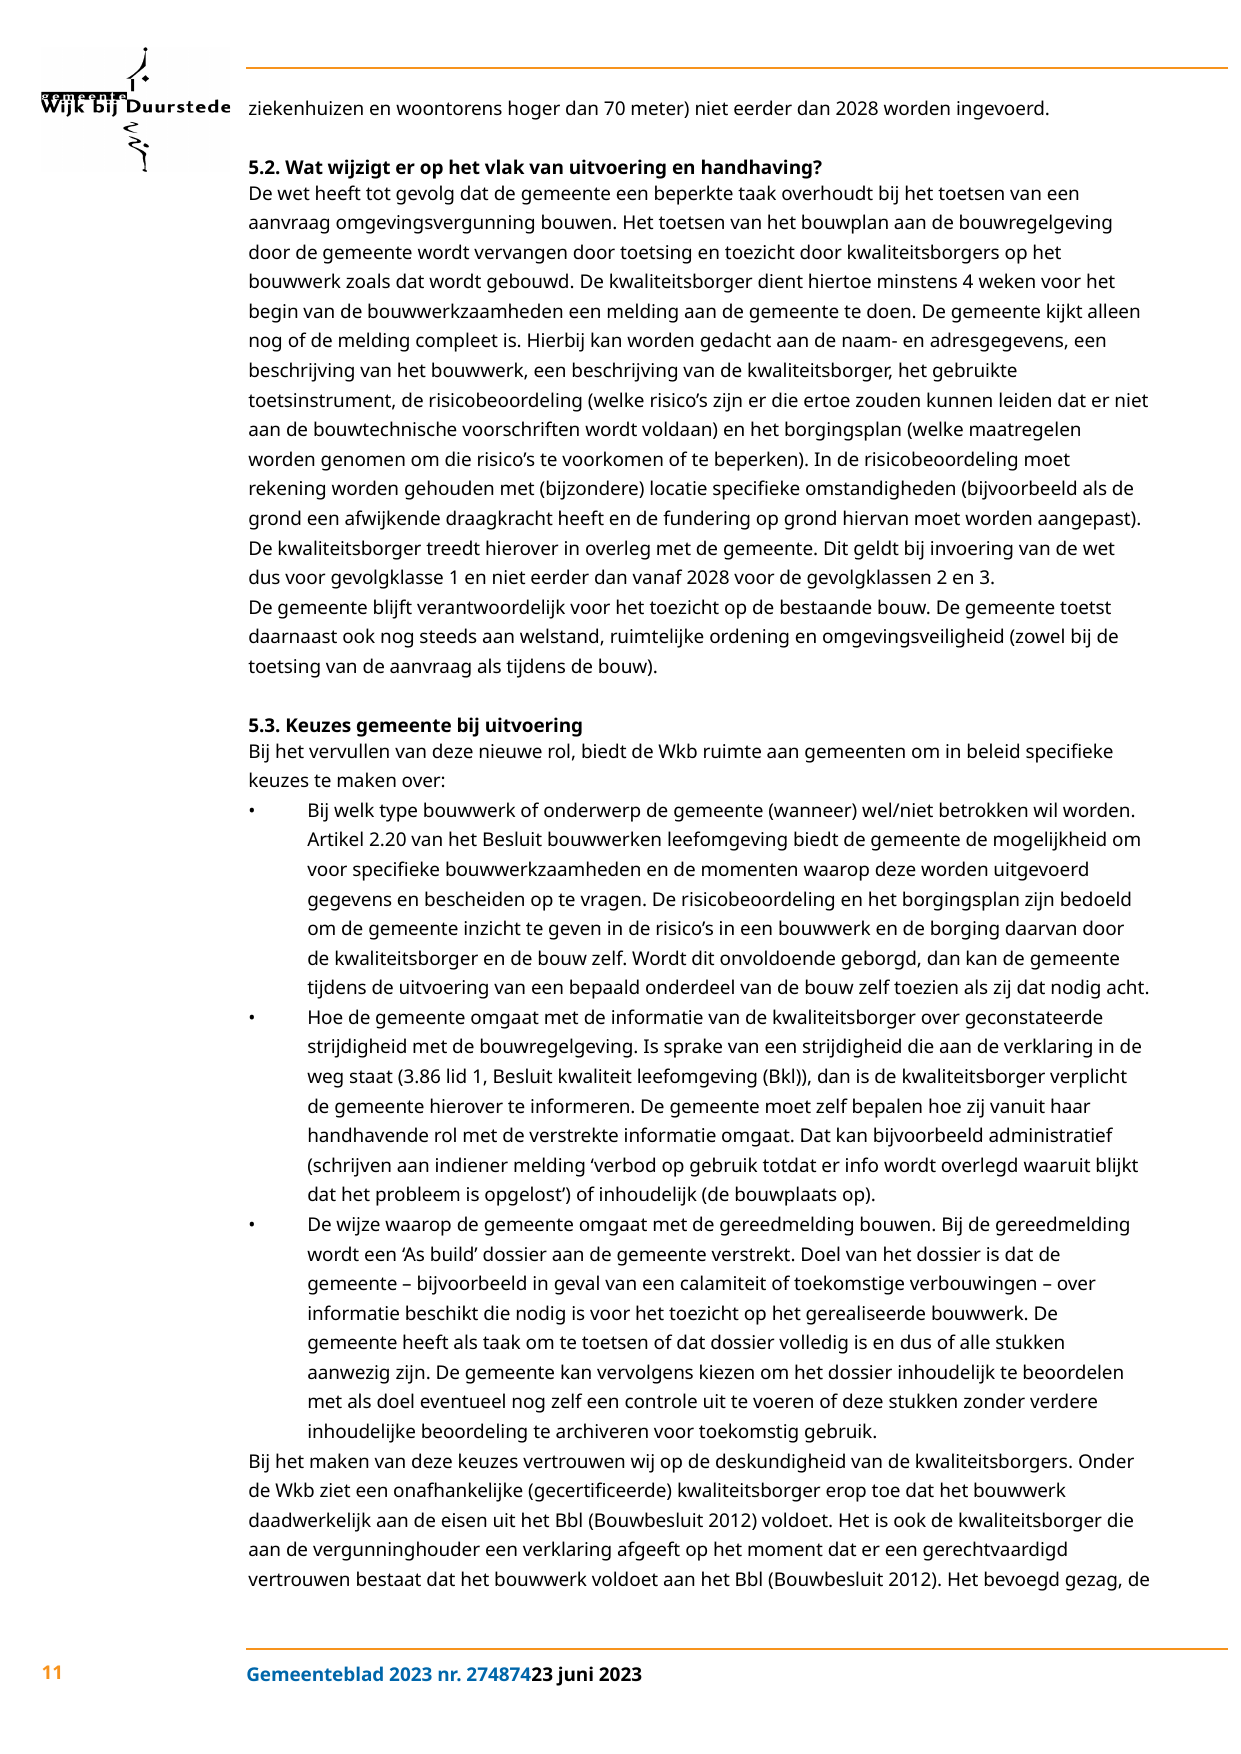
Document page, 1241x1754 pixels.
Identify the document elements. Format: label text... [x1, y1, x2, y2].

text De wet heeft tot gevolg dat de gemeente een beperkte taak overhoudt bij het toetsen van een aanvraag omgevingsvergunning bouwen. Het toetsen van het bouwplan aan de bouwregelgeving door de gemeente wordt vervangen door toetsing en toezicht door kwaliteitsborgers op het bouwwerk zoals dat wordt gebouwd. De kwaliteitsborger dient hiertoe minstens 4 weken voor het begin van de bouwwerkzaamheden een melding aan de gemeente te doen. De gemeente kijkt alleen nog of de melding compleet is. Hierbij kan worden gedacht aan de naam- en adresgegevens, een beschrijving van het bouwwerk, een beschrijving van de kwaliteitsborger, het gebruikte toetsinstrument, de risicobeoordeling (welke risico’s zijn er die ertoe zouden kunnen leiden dat er niet aan de bouwtechnische voorschriften wordt voldaan) en het borgingsplan (welke maatregelen worden genomen om die risico’s te voorkomen of te beperken). In de risicobeoordeling moet rekening worden gehouden met (bijzondere) locatie specifieke omstandigheden (bijvoorbeeld als de grond een afwijkende draagkracht heeft en de fundering op grond hiervan moet worden aangepast). De kwaliteitsborger treedt hierover in overleg met de gemeente. Dit geldt bij invoering van de wet dus voor gevolgklasse 1 en niet eerder dan vanaf 2028 voor de gevolgklassen 2 en 3. [248, 180, 1152, 590]
picture [41, 47, 231, 172]
list Hoe de gemeente omgaat met de informatie van de kwaliteitsborger over geconstateerde strijdigheid met de bouwregelgeving. Is sprake van een strijdigheid die aan de verklaring in de weg staat (3.86 lid 1, Besluit kwaliteit leefomgeving (Bkl)), dan is de kwaliteitsborger verplicht de gemeente hierover te informeren. De gemeente moet zelf bepalen hoe zij vanuit haar handhavende rol met de verstrekte informatie omgaat. Dat kan bijvoorbeeld administratief (schrijven aan indiener melding ‘verbod op gebruik totdat er info wordt overlegd waaruit blijkt dat het probleem is opgelost’) of inhoudelijk (de bouwplaats op). [248, 1004, 1152, 1207]
list De wijze waarop de gemeente omgaat met de gereedmelding bouwen. Bij de gereedmelding wordt een ‘As build’ dossier aan de gemeente verstrekt. Doel van het dossier is dat de gemeente – bijvoorbeeld in geval van een calamiteit of toekomstige verbouwingen – over informatie beschikt die nodig is voor het toezicht op het gerealiseerde bouwwerk. De gemeente heeft als taak om te toetsen of dat dossier volledig is en dus of alle stukken aanwezig zijn. De gemeente kan vervolgens kiezen om het dossier inhoudelijk te beoordelen met als doel eventueel nog zelf een controle uit te voeren of deze stukken zonder verdere inhoudelijke beoordeling te archiveren voor toekomstig gebruik. [248, 1211, 1152, 1444]
text De gemeente blijft verantwoordelijk voor het toezicht op de bestaande bouw. De gemeente toetst daarnaast ook nog steeds aan welstand, ruimtelijke ordening en omgevingsveiligheid (zowel bij de toetsing van de aanvraag als tijdens de bouw). [248, 594, 1152, 679]
text 5.2. Wat wijzigt er op het vlak van uitvoering en handhaving? [248, 154, 1152, 180]
list Bij welk type bouwwerk of onderwerp de gemeente (wanneer) wel/niet betrokken wil worden. Artikel 2.20 van het Besluit bouwwerken leefomgeving biedt de gemeente de mogelijkheid om voor specifieke bouwwerkzaamheden en de momenten waarop deze worden uitgevoerd gegevens en bescheiden op te vragen. De risicobeoordeling en het borgingsplan zijn bedoeld om de gemeente inzicht te geven in de risico’s in een bouwwerk en de borging daarvan door de kwaliteitsborger en de bouw zelf. Wordt dit onvoldoende geborgd, dan kan de gemeente tijdens de uitvoering van een bepaald onderdeel van de bouw zelf toezien als zij dat nodig acht. [248, 797, 1152, 1000]
text Bij het vervullen van deze nieuwe rol, biedt de Wkb ruimte aan gemeenten om in beleid specifieke keuzes te maken over: [248, 738, 1152, 793]
text Bij het maken van deze keuzes vertrouwen wij op de deskundigheid van de kwaliteitsborgers. Onder de Wkb ziet een onafhankelijke (gecertificeerde) kwaliteitsborger erop toe dat het bouwwerk daadwerkelijk aan de eisen uit het Bbl (Bouwbesluit 2012) voldoet. Het is ook de kwaliteitsborger die aan de vergunninghouder een verklaring afgeeft op het moment dat er een gerechtvaardigd vertrouwen bestaat dat het bouwwerk voldoet aan het Bbl (Bouwbesluit 2012). Het bevoegd gezag, de [248, 1448, 1152, 1592]
text ziekenhuizen en woontorens hoger dan 70 meter) niet eerder dan 2028 worden ingevoerd. [248, 95, 1152, 121]
text 5.3. Keuzes gemeente bij uitvoering [248, 712, 1152, 738]
